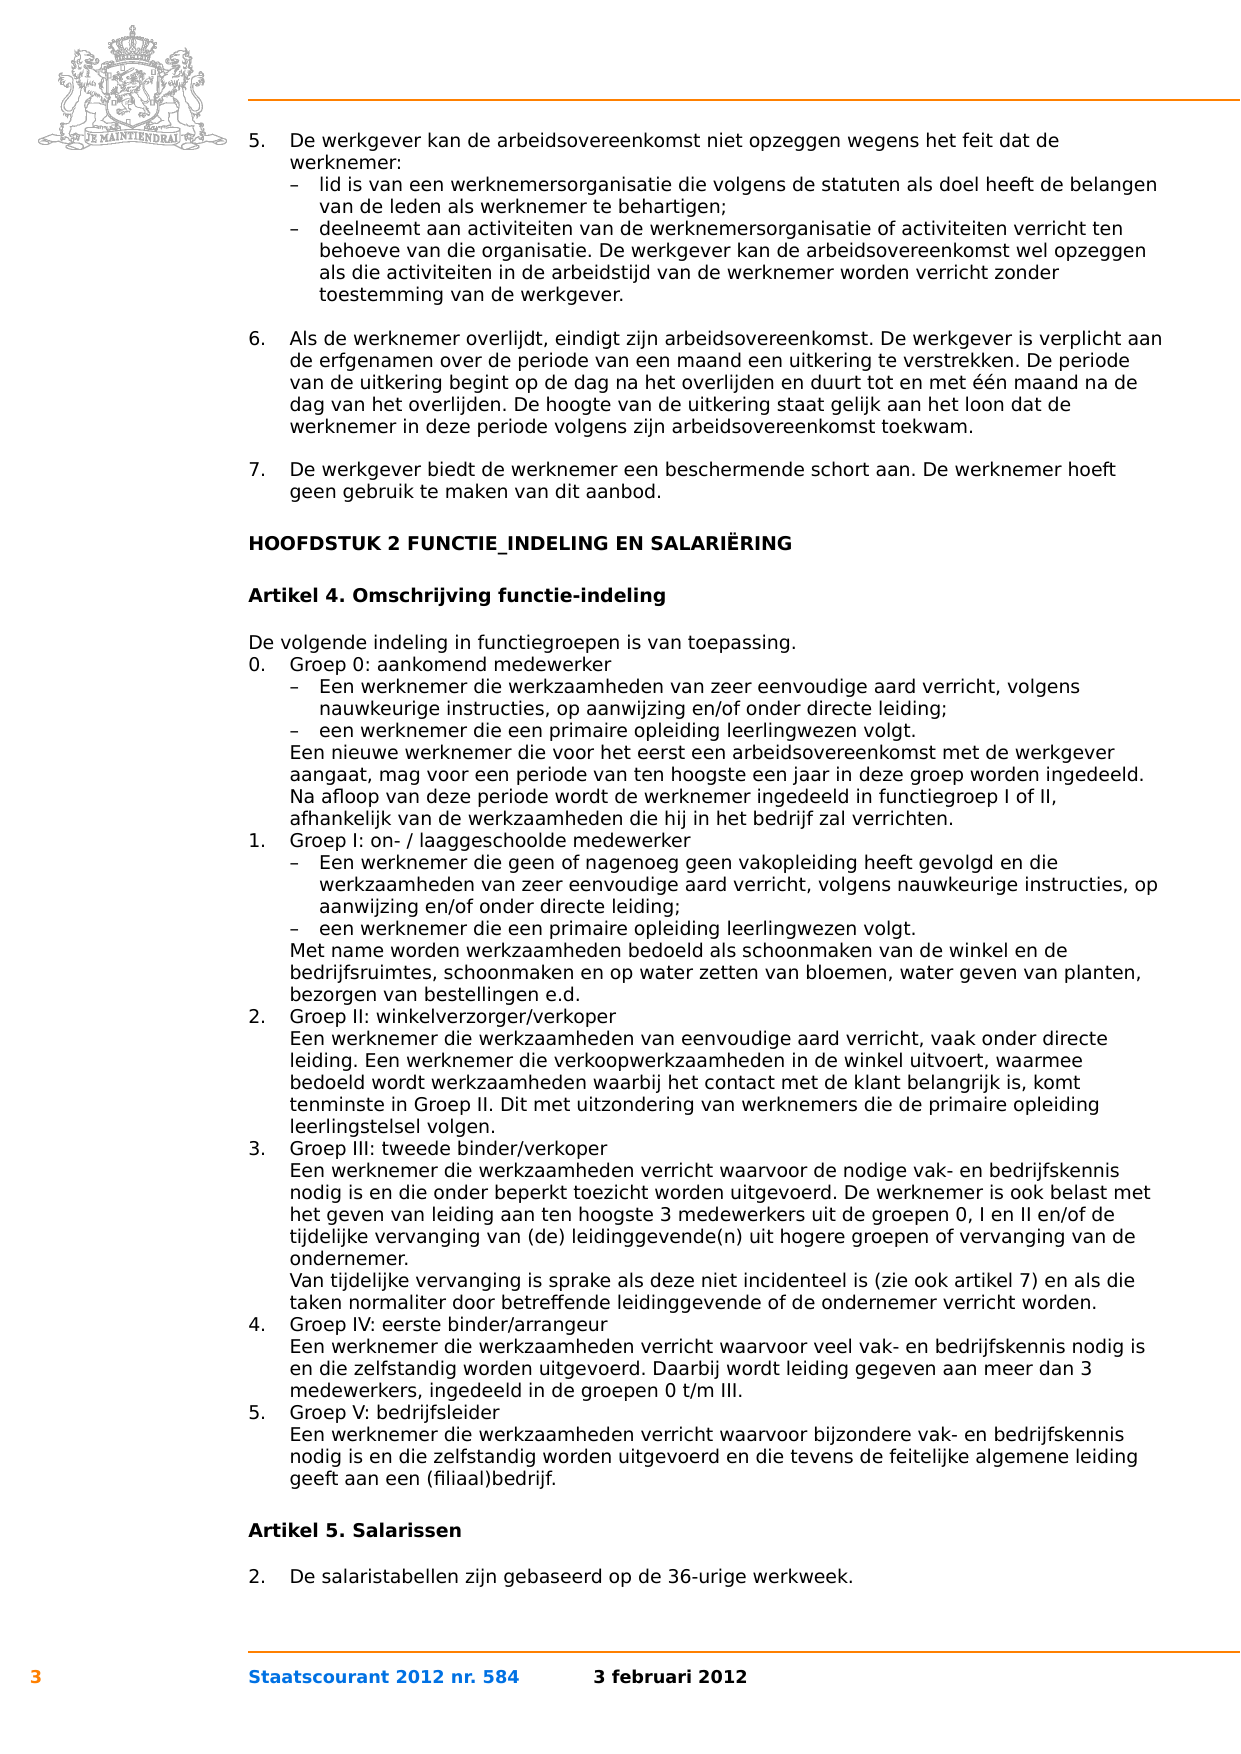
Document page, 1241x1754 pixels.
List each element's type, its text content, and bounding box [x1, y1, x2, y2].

text Een nieuwe werknemer die voor het eerst een arbeidsovereenkomst met de werkgever aangaat, mag voor een periode van ten hoogste een jaar in deze groep worden ingedeeld. Na afloop van deze periode wordt de werknemer ingedeeld in functiegroep I of II, afhankelijk van de werkzaamheden die hij in het bedrijf zal verrichten. [289, 742, 1163, 830]
text – een werknemer die een primaire opleiding leerlingwezen volgt. [289, 918, 1163, 940]
text 5. Groep V: bedrijfsleider [248, 1402, 1163, 1423]
text 3. Groep III: tweede binder/verkoper [248, 1138, 1163, 1160]
text 2. Groep II: winkelverzorger/verkoper [248, 1006, 1163, 1028]
text 5. De werkgever kan de arbeidsovereenkomst niet opzeggen wegens het feit dat de werknemer: [248, 130, 1163, 174]
text 0. Groep 0: aankomend medewerker [248, 654, 1163, 676]
text Van tijdelijke vervanging is sprake als deze niet incidenteel is (zie ook artikel 7) en als die taken normaliter door betreffende leidinggevende of de ondernemer verricht worden. [289, 1270, 1163, 1314]
text – een werknemer die een primaire opleiding leerlingwezen volgt. [289, 720, 1163, 742]
text Een werknemer die werkzaamheden verricht waarvoor veel vak- en bedrijfskennis nodig is en die zelfstandig worden uitgevoerd. Daarbij wordt leiding gegeven aan meer dan 3 medewerkers, ingedeeld in de groepen 0 t/m III. [289, 1336, 1163, 1402]
picture [38, 25, 227, 150]
subtitle Artikel 4. Omschrijving functie-indeling [248, 585, 1163, 607]
text 2. De salaristabellen zijn gebaseerd op de 36-urige werkweek. [248, 1566, 1163, 1588]
text 4. Groep IV: eerste binder/arrangeur [248, 1314, 1163, 1336]
text 7. De werkgever biedt de werknemer een beschermende schort aan. De werknemer hoeft geen gebruik te maken van dit aanbod. [248, 459, 1163, 503]
text – deelneemt aan activiteiten van de werknemersorganisatie of activiteiten verricht ten behoeve van die organisatie. De werkgever kan de arbeidsovereenkomst wel opzeggen als die activiteiten in de arbeidstijd van de werknemer worden verricht zonder toestemming van de werkgever. [289, 218, 1163, 306]
text Met name worden werkzaamheden bedoeld als schoonmaken van de winkel en de bedrijfsruimtes, schoonmaken en op water zetten van bloemen, water geven van planten, bezorgen van bestellingen e.d. [289, 940, 1163, 1006]
text Een werknemer die werkzaamheden van eenvoudige aard verricht, vaak onder directe leiding. Een werknemer die verkoopwerkzaamheden in de winkel uitvoert, waarmee bedoeld wordt werkzaamheden waarbij het contact met de klant belangrijk is, komt tenminste in Groep II. Dit met uitzondering van werknemers die de primaire opleiding leerlingstelsel volgen. [289, 1028, 1163, 1138]
text 1. Groep I: on- / laaggeschoolde medewerker [248, 830, 1163, 852]
text – Een werknemer die werkzaamheden van zeer eenvoudige aard verricht, volgens nauwkeurige instructies, op aanwijzing en/of onder directe leiding; [289, 676, 1163, 720]
subtitle Artikel 5. Salarissen [248, 1519, 1163, 1541]
text Een werknemer die werkzaamheden verricht waarvoor bijzondere vak- en bedrijfskennis nodig is en die zelfstandig worden uitgevoerd en die tevens de feitelijke algemene leiding geeft aan een (filiaal)bedrijf. [289, 1423, 1163, 1489]
subtitle HOOFDSTUK 2 FUNCTIE_INDELING EN SALARIËRING [248, 533, 1163, 555]
text – Een werknemer die geen of nagenoeg geen vakopleiding heeft gevolgd en die werkzaamheden van zeer eenvoudige aard verricht, volgens nauwkeurige instructies, op aanwijzing en/of onder directe leiding; [289, 852, 1163, 918]
text Een werknemer die werkzaamheden verricht waarvoor de nodige vak- en bedrijfskennis nodig is en die onder beperkt toezicht worden uitgevoerd. De werknemer is ook belast met het geven van leiding aan ten hoogste 3 medewerkers uit de groepen 0, I en II en/of de tijdelijke vervanging van (de) leidinggevende(n) uit hogere groepen of vervanging van de ondernemer. [289, 1160, 1163, 1270]
text 6. Als de werknemer overlijdt, eindigt zijn arbeidsovereenkomst. De werkgever is verplicht aan de erfgenamen over de periode van een maand een uitkering te verstrekken. De periode van de uitkering begint op de dag na het overlijden en duurt tot en met één maand na de dag van het overlijden. De hoogte van de uitkering staat gelijk aan het loon dat de werknemer in deze periode volgens zijn arbeidsovereenkomst toekwam. [248, 328, 1163, 437]
text De volgende indeling in functiegroepen is van toepassing. [248, 632, 1163, 654]
text – lid is van een werknemersorganisatie die volgens de statuten als doel heeft de belangen van de leden als werknemer te behartigen; [289, 174, 1163, 218]
